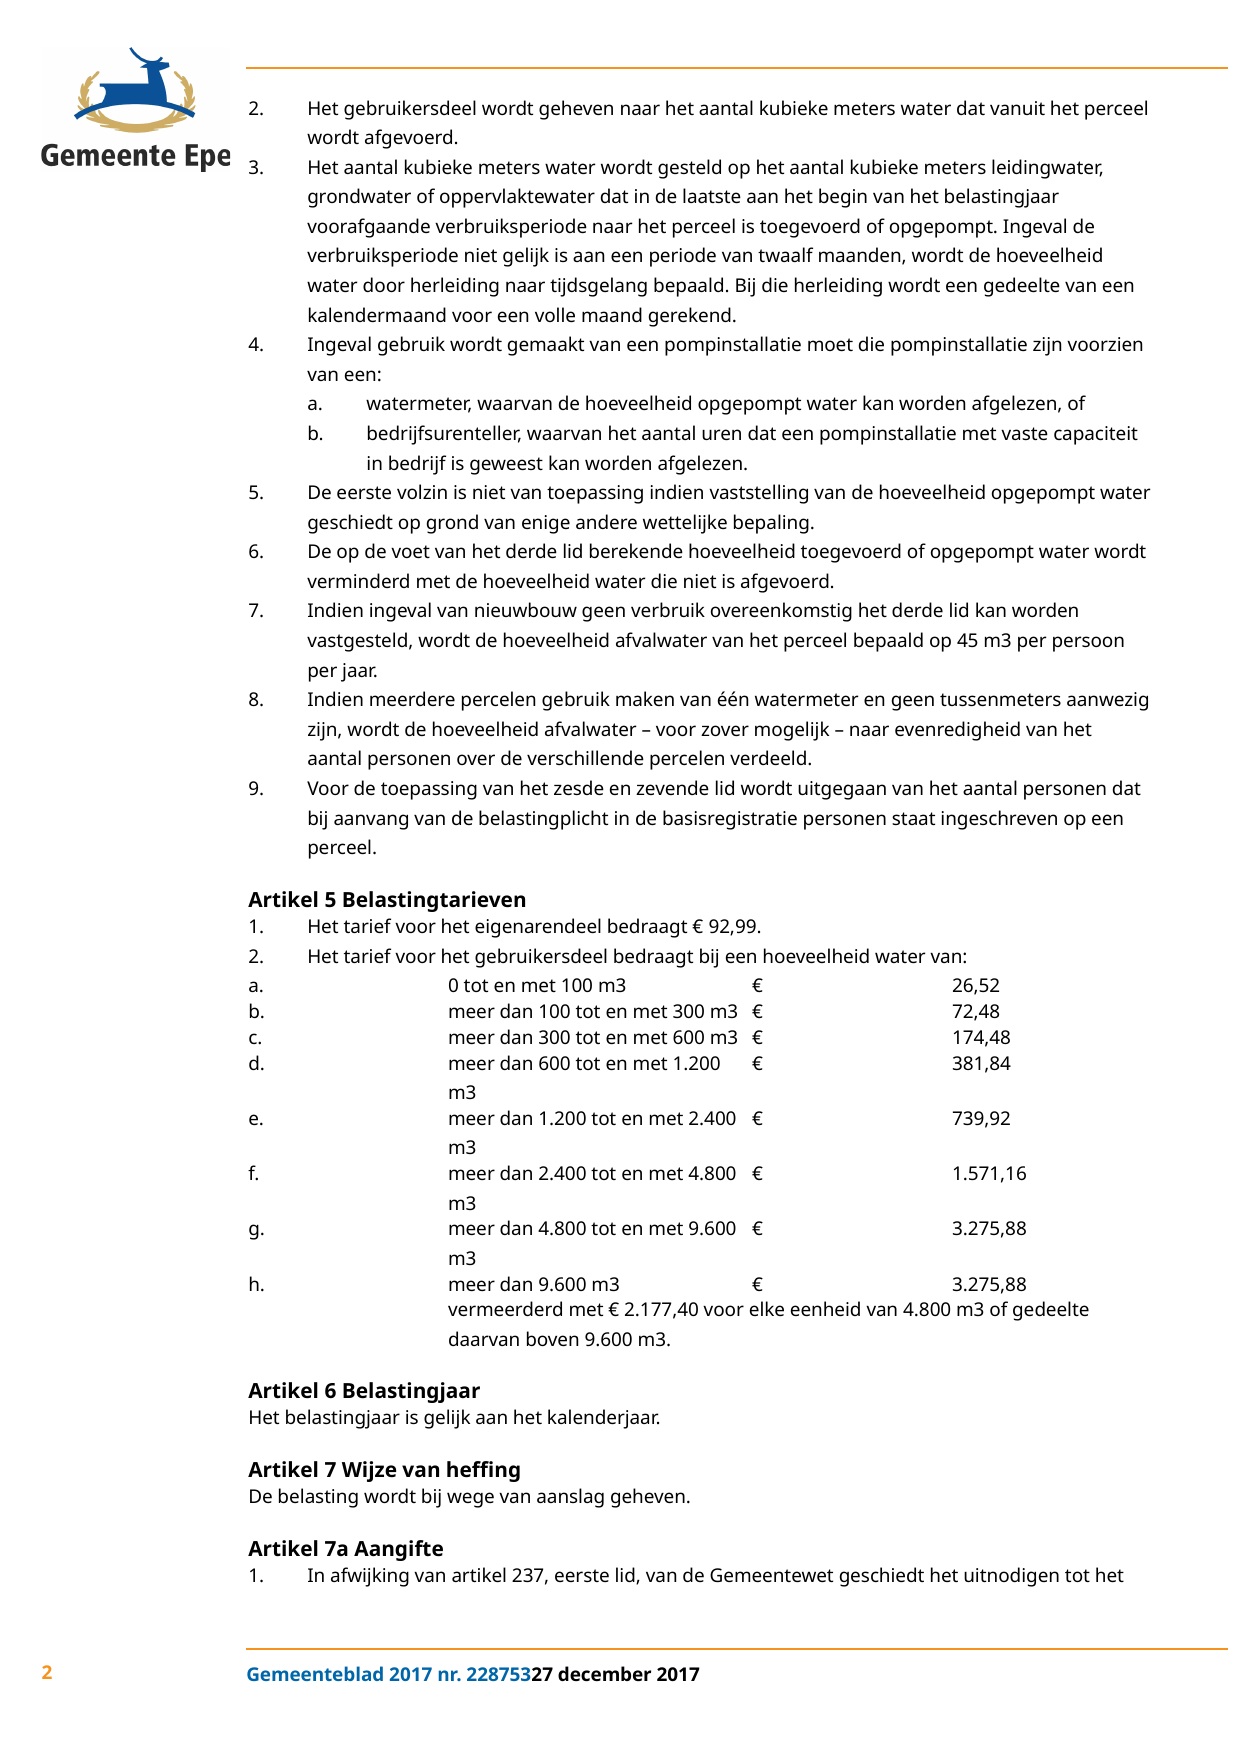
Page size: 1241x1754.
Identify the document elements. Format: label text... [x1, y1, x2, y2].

list Het gebruikersdeel wordt geheven naar het aantal kubieke meters water dat vanuit het perceel wordt afgevoerd. [248, 95, 1152, 150]
table_header 26,52 [952, 973, 1152, 998]
list bedrijfsurenteller, waarvan het aantal uren dat een pompinstallatie met vaste capaciteit in bedrijf is geweest kan worden afgelezen. [307, 420, 1152, 476]
list In afwijking van artikel 237, eerste lid, van de Gemeentewet geschiedt het uitnodigen tot het [248, 1562, 1152, 1588]
table_cell f. [248, 1160, 448, 1216]
table_cell meer dan 9.600 m3 [448, 1271, 752, 1297]
table_cell [248, 1297, 448, 1352]
table_cell 1.571,16 [952, 1160, 1152, 1216]
list Het aantal kubieke meters water wordt gesteld op het aantal kubieke meters leidingwater, grondwater of oppervlaktewater dat in de laatste aan het begin van het belastingjaar voorafgaande verbruiksperiode naar het perceel is toegevoerd of opgepompt. Ingeval de verbruiksperiode niet gelijk is aan een periode van twaalf maanden, wordt de hoeveelheid water door herleiding naar tijdsgelang bepaald. Bij die herleiding wordt een gedeelte van een kalendermaand voor een volle maand gerekend. [248, 154, 1152, 328]
table_cell € [752, 1160, 952, 1216]
list Indien ingeval van nieuwbouw geen verbruik overeenkomstig het derde lid kan worden vastgesteld, wordt de hoeveelheid afvalwater van het perceel bepaald op 45 m3 per persoon per jaar. [248, 598, 1152, 683]
table_cell g. [248, 1216, 448, 1271]
text De belasting wordt bij wege van aanslag geheven. [248, 1483, 1152, 1509]
table_cell h. [248, 1271, 448, 1297]
text Het belastingjaar is gelijk aan het kalenderjaar. [248, 1404, 1152, 1430]
table_cell € [752, 1105, 952, 1160]
table_cell 174,48 [952, 1024, 1152, 1050]
list De eerste volzin is niet van toepassing indien vaststelling van de hoeveelheid opgepompt water geschiedt op grond van enige andere wettelijke bepaling. [248, 479, 1152, 535]
table_cell meer dan 2.400 tot en met 4.800 m3 [448, 1160, 752, 1216]
list Het tarief voor het eigenarendeel bedraagt € 92,99. [248, 913, 1152, 939]
table_cell 3.275,88 [952, 1271, 1152, 1297]
list De op de voet van het derde lid berekende hoeveelheid toegevoerd of opgepompt water wordt verminderd met de hoeveelheid water die niet is afgevoerd. [248, 538, 1152, 594]
table_cell b. [248, 998, 448, 1024]
table_cell € [752, 998, 952, 1024]
table_cell c. [248, 1024, 448, 1050]
picture [41, 47, 231, 172]
table_cell meer dan 4.800 tot en met 9.600 m3 [448, 1216, 752, 1271]
table_cell 72,48 [952, 998, 1152, 1024]
table_cell € [752, 1271, 952, 1297]
list Ingeval gebruik wordt gemaakt van een pompinstallatie moet die pompinstallatie zijn voorzien van een: [248, 331, 1152, 387]
list watermeter, waarvan de hoeveelheid opgepompt water kan worden afgelezen, of [307, 391, 1152, 416]
text Artikel 6 Belastingjaar [248, 1376, 1152, 1404]
list Voor de toepassing van het zesde en zevende lid wordt uitgegaan van het aantal personen dat bij aanvang van de belastingplicht in de basisregistratie personen staat ingeschreven op een perceel. [248, 775, 1152, 860]
list Het tarief voor het gebruikersdeel bedraagt bij een hoeveelheid water van: [248, 943, 1152, 968]
text Artikel 7 Wijze van heffing [248, 1455, 1152, 1483]
table_cell 381,84 [952, 1050, 1152, 1105]
table_cell meer dan 600 tot en met 1.200 m3 [448, 1050, 752, 1105]
table_header 0 tot en met 100 m3 [448, 973, 752, 998]
table_cell 739,92 [952, 1105, 1152, 1160]
table_cell € [752, 1050, 952, 1105]
table_cell € [752, 1216, 952, 1271]
table_cell e. [248, 1105, 448, 1160]
text Artikel 5 Belastingtarieven [248, 885, 1152, 913]
table_header € [752, 973, 952, 998]
table_cell € [752, 1024, 952, 1050]
table_cell meer dan 100 tot en met 300 m3 [448, 998, 752, 1024]
table_cell d. [248, 1050, 448, 1105]
table_cell meer dan 1.200 tot en met 2.400 m3 [448, 1105, 752, 1160]
list Indien meerdere percelen gebruik maken van één watermeter en geen tussenmeters aanwezig zijn, wordt de hoeveelheid afvalwater – voor zover mogelijk – naar evenredigheid van het aantal personen over de verschillende percelen verdeeld. [248, 686, 1152, 771]
table_cell meer dan 300 tot en met 600 m3 [448, 1024, 752, 1050]
table_cell 3.275,88 [952, 1216, 1152, 1271]
text Artikel 7a Aangifte [248, 1534, 1152, 1562]
table_header a. [248, 973, 448, 998]
table_cell vermeerderd met € 2.177,40 voor elke eenheid van 4.800 m3 of gedeelte daarvan boven 9.600 m3. [448, 1297, 1152, 1352]
